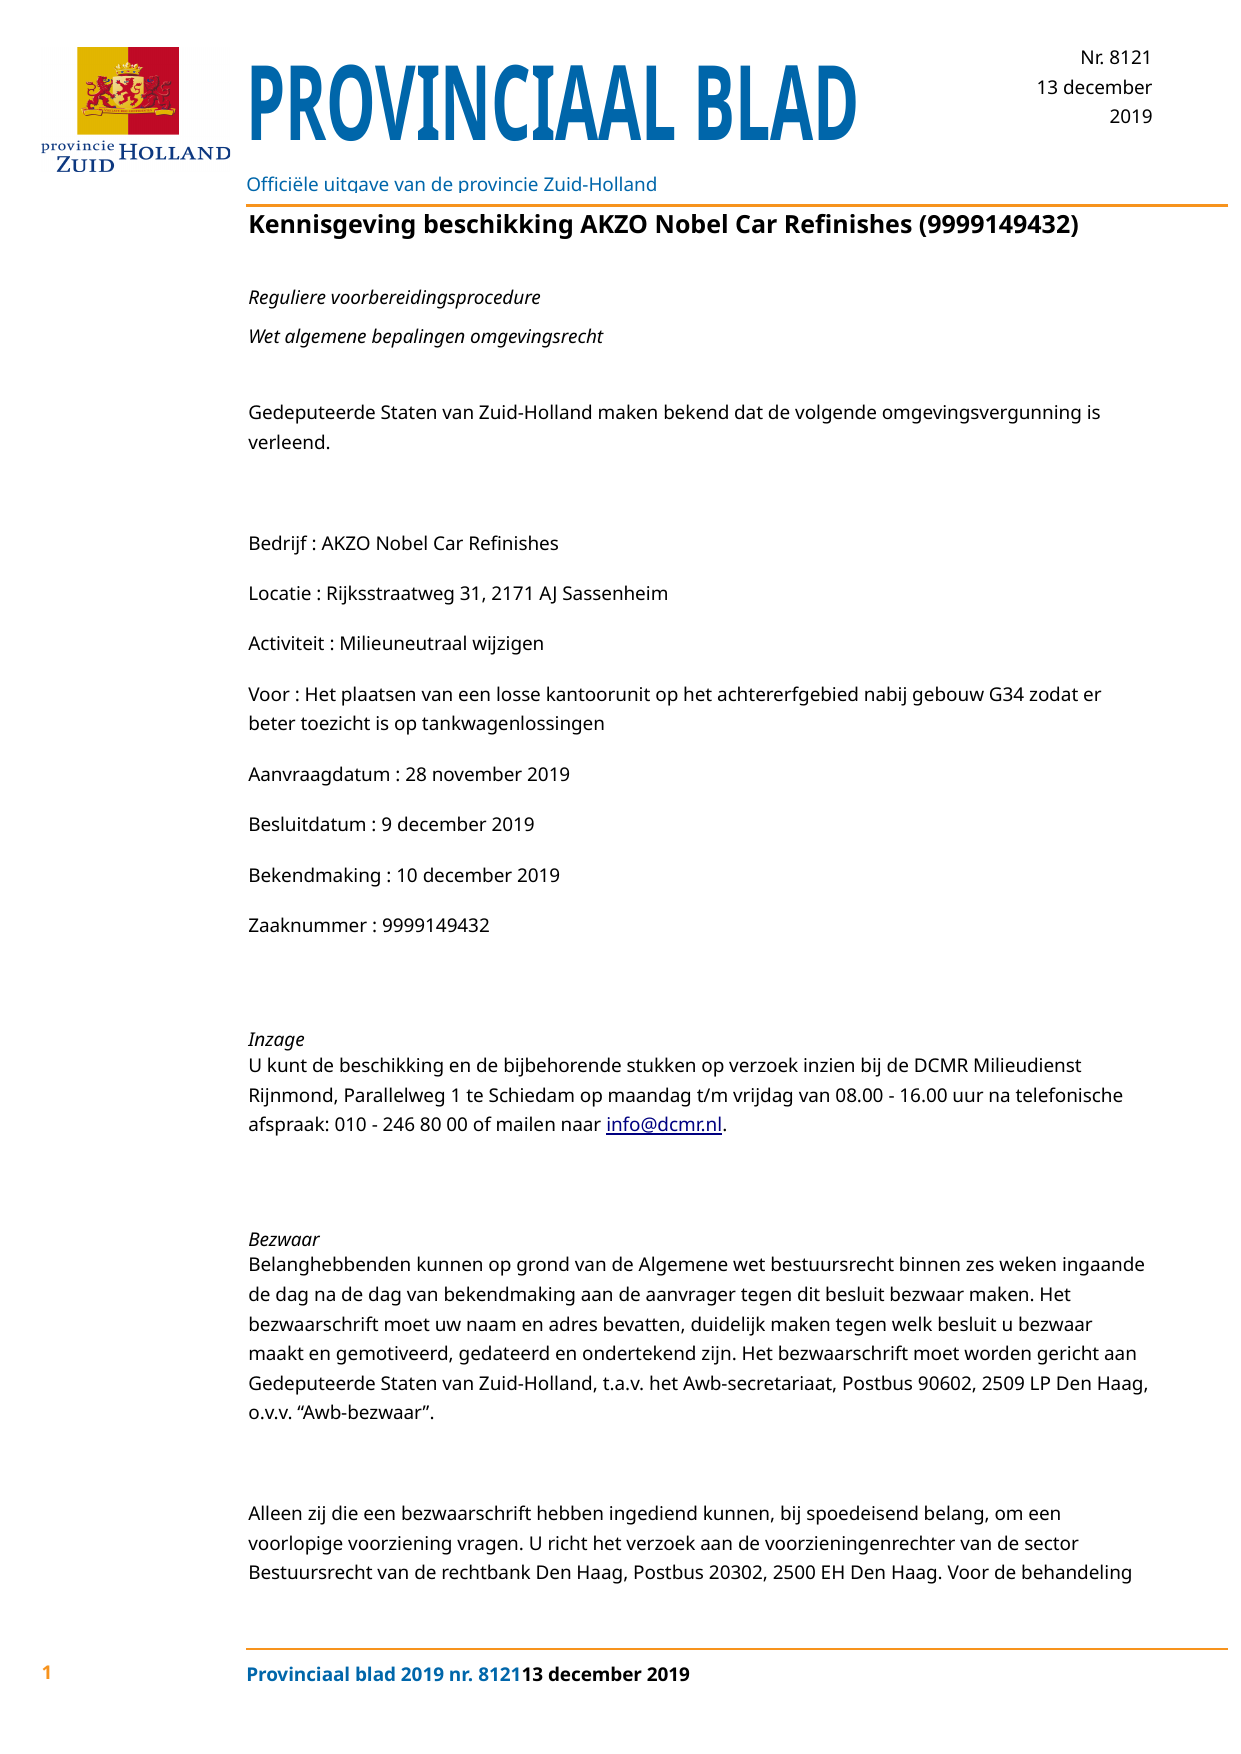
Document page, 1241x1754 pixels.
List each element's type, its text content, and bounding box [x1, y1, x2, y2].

text Bezwaar [248, 1226, 1152, 1252]
text Reguliere voorbereidingsprocedure [248, 284, 1152, 309]
text Belanghebbenden kunnen op grond van de Algemene wet bestuursrecht binnen zes weken ingaande de dag na de dag van bekendmaking aan de aanvrager tegen dit besluit bezwaar maken. Het bezwaarschrift moet uw naam en adres bevatten, duidelijk maken tegen welk besluit u bezwaar maakt en gemotiveerd, gedateerd en ondertekend zijn. Het bezwaarschrift moet worden gericht aan Gedeputeerde Staten van Zuid-Holland, t.a.v. het Awb-secretariaat, Postbus 90602, 2509 LP Den Haag, o.v.v. “Awb-bezwaar”. [248, 1252, 1152, 1425]
text Inzage [248, 1027, 1152, 1052]
text U kunt de beschikking en de bijbehorende stukken op verzoek inzien bij de DCMR Milieudienst Rijnmond, Parallelweg 1 te Schiedam op maandag t/m vrijdag van 08.00 - 16.00 uur na telefonische afspraak: 010 - 246 80 00 of mailen naar info@dcmr.nl. [248, 1052, 1152, 1137]
text Kennisgeving beschikking AKZO Nobel Car Refinishes (9999149432) [248, 207, 1152, 241]
text Aanvraagdatum : 28 november 2019 [248, 761, 1152, 787]
text Gedeputeerde Staten van Zuid-Holland maken bekend dat de volgende omgevingsvergunning is verleend. [248, 399, 1152, 454]
text Wet algemene bepalingen omgevingsrecht [248, 323, 1152, 349]
text Bedrijf : AKZO Nobel Car Refinishes [248, 530, 1152, 555]
picture [41, 47, 231, 172]
text Besluitdatum : 9 december 2019 [248, 811, 1152, 837]
text Activiteit : Milieuneutraal wijzigen [248, 631, 1152, 656]
text Voor : Het plaatsen van een losse kantoorunit op het achtererfgebied nabij gebouw G34 zodat er beter toezicht is op tankwagenlossingen [248, 681, 1152, 736]
text Alleen zij die een bezwaarschrift hebben ingediend kunnen, bij spoedeisend belang, om een voorlopige voorziening vragen. U richt het verzoek aan de voorzieningenrechter van de sector Bestuursrecht van de rechtbank Den Haag, Postbus 20302, 2500 EH Den Haag. Voor de behandeling [248, 1500, 1152, 1585]
text Zaaknummer : 9999149432 [248, 912, 1152, 938]
text Bekendmaking : 10 december 2019 [248, 862, 1152, 887]
text Locatie : Rijksstraatweg 31, 2171 AJ Sassenheim [248, 580, 1152, 606]
